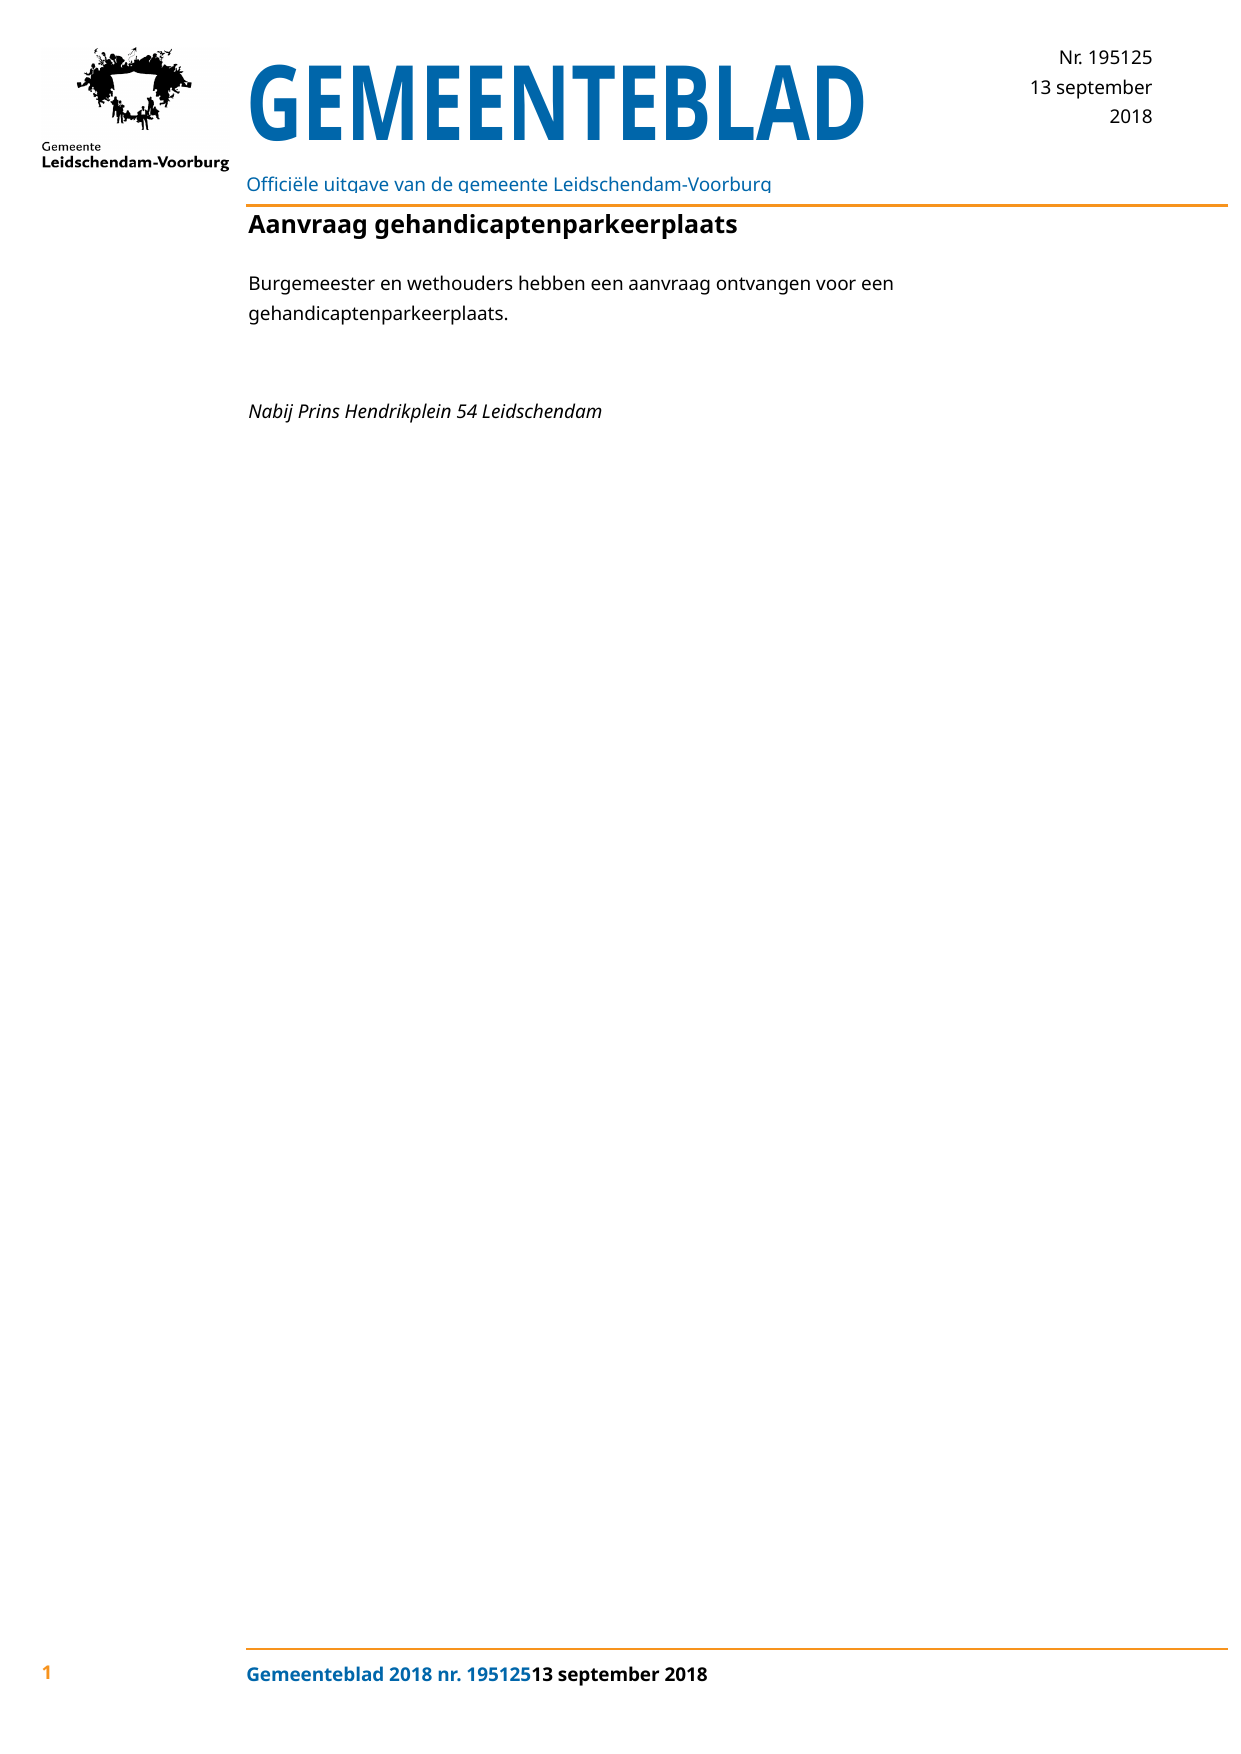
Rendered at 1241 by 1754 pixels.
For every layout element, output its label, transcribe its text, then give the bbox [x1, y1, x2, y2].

text Nabij Prins Hendrikplein 54 Leidschendam [248, 398, 1152, 424]
picture [41, 47, 231, 172]
text Aanvraag gehandicaptenparkeerplaats [248, 207, 1152, 241]
text Burgemeester en wethouders hebben een aanvraag ontvangen voor een gehandicaptenparkeerplaats. [248, 270, 1152, 326]
